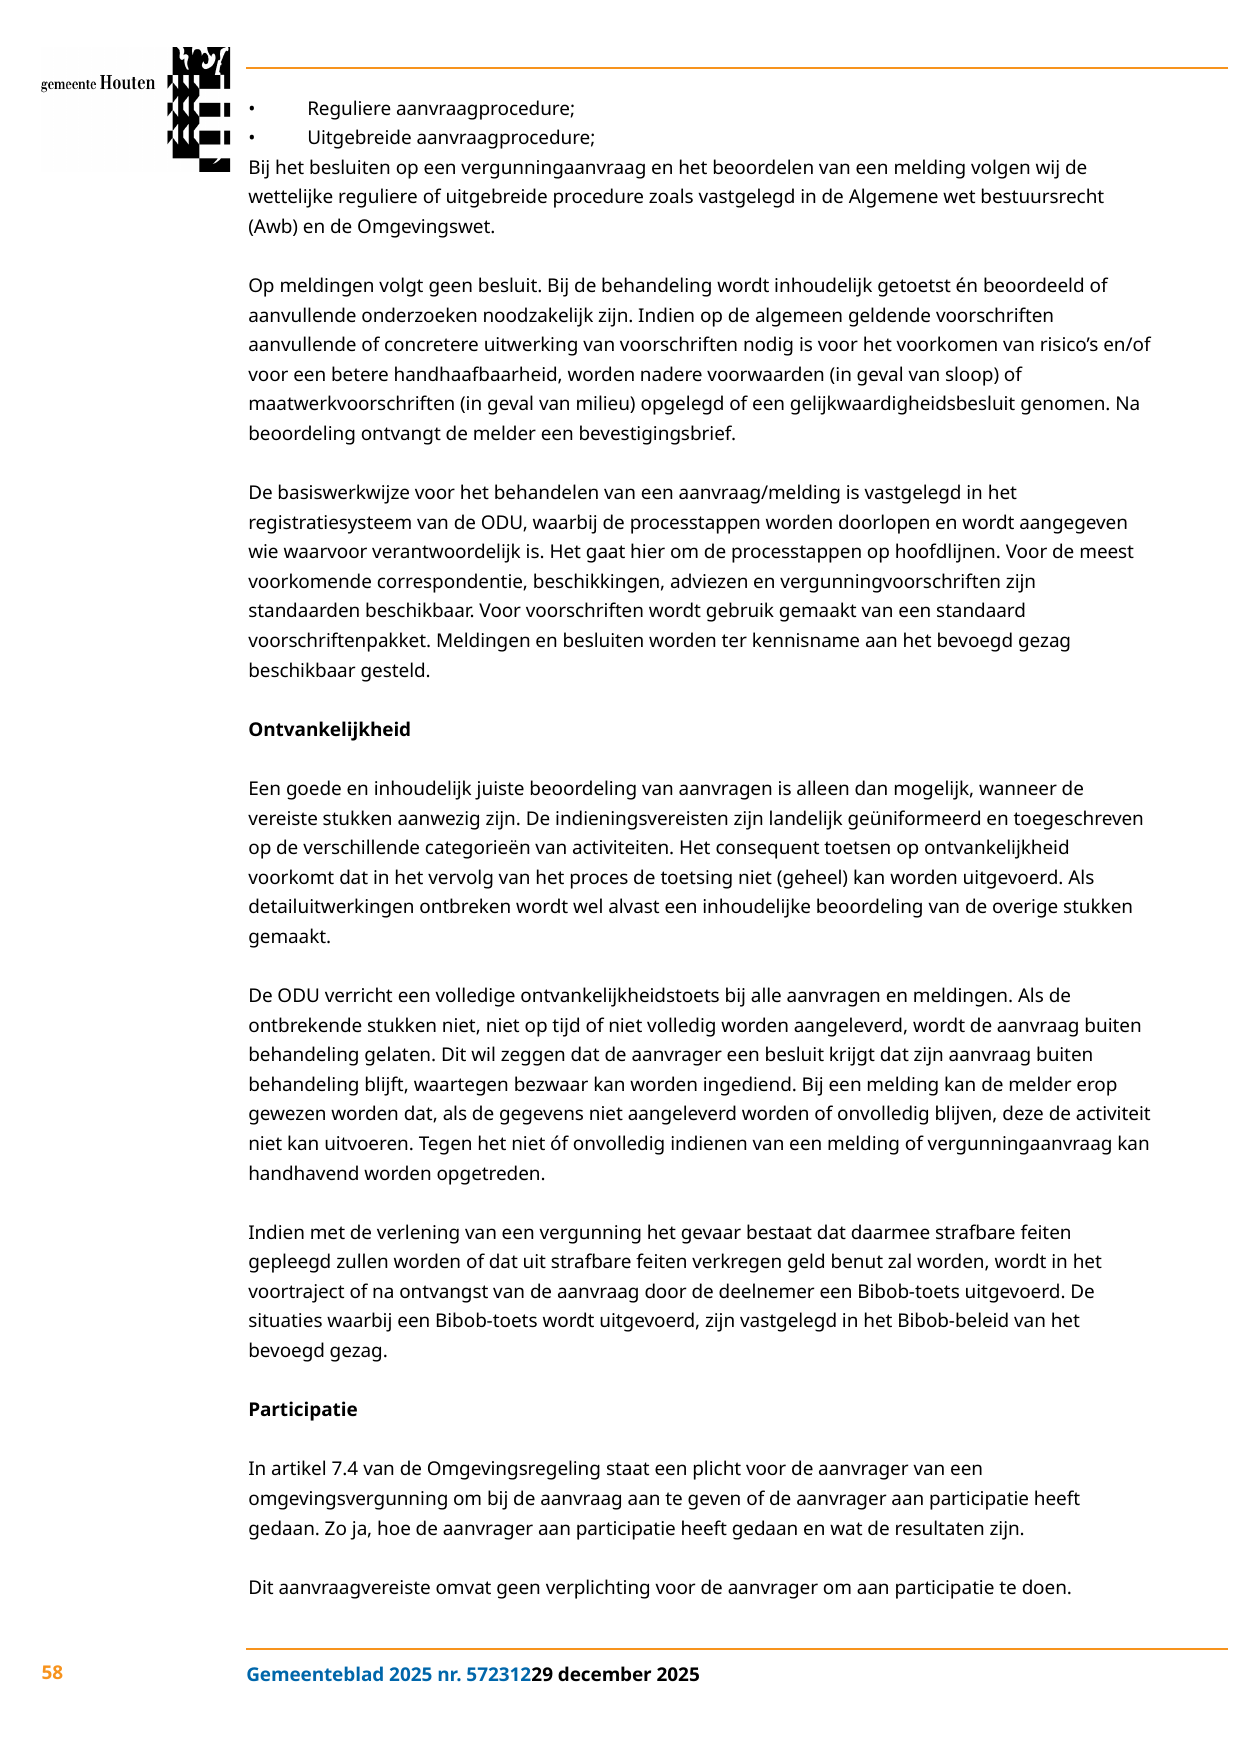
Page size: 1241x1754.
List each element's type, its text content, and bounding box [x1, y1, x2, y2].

text Indien met de verlening van een vergunning het gevaar bestaat dat daarmee strafbare feiten gepleegd zullen worden of dat uit strafbare feiten verkregen geld benut zal worden, wordt in het voortraject of na ontvangst van de aanvraag door de deelnemer een Bibob-toets uitgevoerd. De situaties waarbij een Bibob-toets wordt uitgevoerd, zijn vastgelegd in het Bibob-beleid van het bevoegd gezag. [248, 1219, 1152, 1363]
text Ontvankelijkheid [248, 716, 1152, 742]
text Een goede en inhoudelijk juiste beoordeling van aanvragen is alleen dan mogelijk, wanneer de vereiste stukken aanwezig zijn. De indieningsvereisten zijn landelijk geüniformeerd en toegeschreven op de verschillende categorieën van activiteiten. Het consequent toetsen op ontvankelijkheid voorkomt dat in het vervolg van het proces de toetsing niet (geheel) kan worden uitgevoerd. Als detailuitwerkingen ontbreken wordt wel alvast een inhoudelijke beoordeling van de overige stukken gemaakt. [248, 775, 1152, 949]
list Reguliere aanvraagprocedure; [248, 95, 1152, 121]
text In artikel 7.4 van de Omgevingsregeling staat een plicht voor de aanvrager van een omgevingsvergunning om bij de aanvraag aan te geven of de aanvrager aan participatie heeft gedaan. Zo ja, hoe de aanvrager aan participatie heeft gedaan en wat de resultaten zijn. [248, 1456, 1152, 1541]
text De basiswerkwijze voor het behandelen van een aanvraag/melding is vastgelegd in het registratiesysteem van de ODU, waarbij de processtappen worden doorlopen en wordt aangegeven wie waarvoor verantwoordelijk is. Het gaat hier om de processtappen op hoofdlijnen. Voor de meest voorkomende correspondentie, beschikkingen, adviezen en vergunningvoorschriften zijn standaarden beschikbaar. Voor voorschriften wordt gebruik gemaakt van een standaard voorschriftenpakket. Meldingen en besluiten worden ter kennisname aan het bevoegd gezag beschikbaar gesteld. [248, 479, 1152, 683]
text Op meldingen volgt geen besluit. Bij de behandeling wordt inhoudelijk getoetst én beoordeeld of aanvullende onderzoeken noodzakelijk zijn. Indien op de algemeen geldende voorschriften aanvullende of concretere uitwerking van voorschriften nodig is voor het voorkomen van risico’s en/of voor een betere handhaafbaarheid, worden nadere voorwaarden (in geval van sloop) of maatwerkvoorschriften (in geval van milieu) opgelegd of een gelijkwaardigheidsbesluit genomen. Na beoordeling ontvangt de melder een bevestigingsbrief. [248, 272, 1152, 446]
picture [41, 47, 231, 172]
list Uitgebreide aanvraagprocedure; [248, 124, 1152, 150]
text Participatie [248, 1396, 1152, 1422]
text De ODU verricht een volledige ontvankelijkheidstoets bij alle aanvragen en meldingen. Als de ontbrekende stukken niet, niet op tijd of niet volledig worden aangeleverd, wordt de aanvraag buiten behandeling gelaten. Dit wil zeggen dat de aanvrager een besluit krijgt dat zijn aanvraag buiten behandeling blijft, waartegen bezwaar kan worden ingediend. Bij een melding kan de melder erop gewezen worden dat, als de gegevens niet aangeleverd worden of onvolledig blijven, deze de activiteit niet kan uitvoeren. Tegen het niet óf onvolledig indienen van een melding of vergunningaanvraag kan handhavend worden opgetreden. [248, 982, 1152, 1186]
text Dit aanvraagvereiste omvat geen verplichting voor de aanvrager om aan participatie te doen. [248, 1574, 1152, 1600]
text Bij het besluiten op een vergunningaanvraag en het beoordelen van een melding volgen wij de wettelijke reguliere of uitgebreide procedure zoals vastgelegd in de Algemene wet bestuursrecht (Awb) en de Omgevingswet. [248, 154, 1152, 239]
